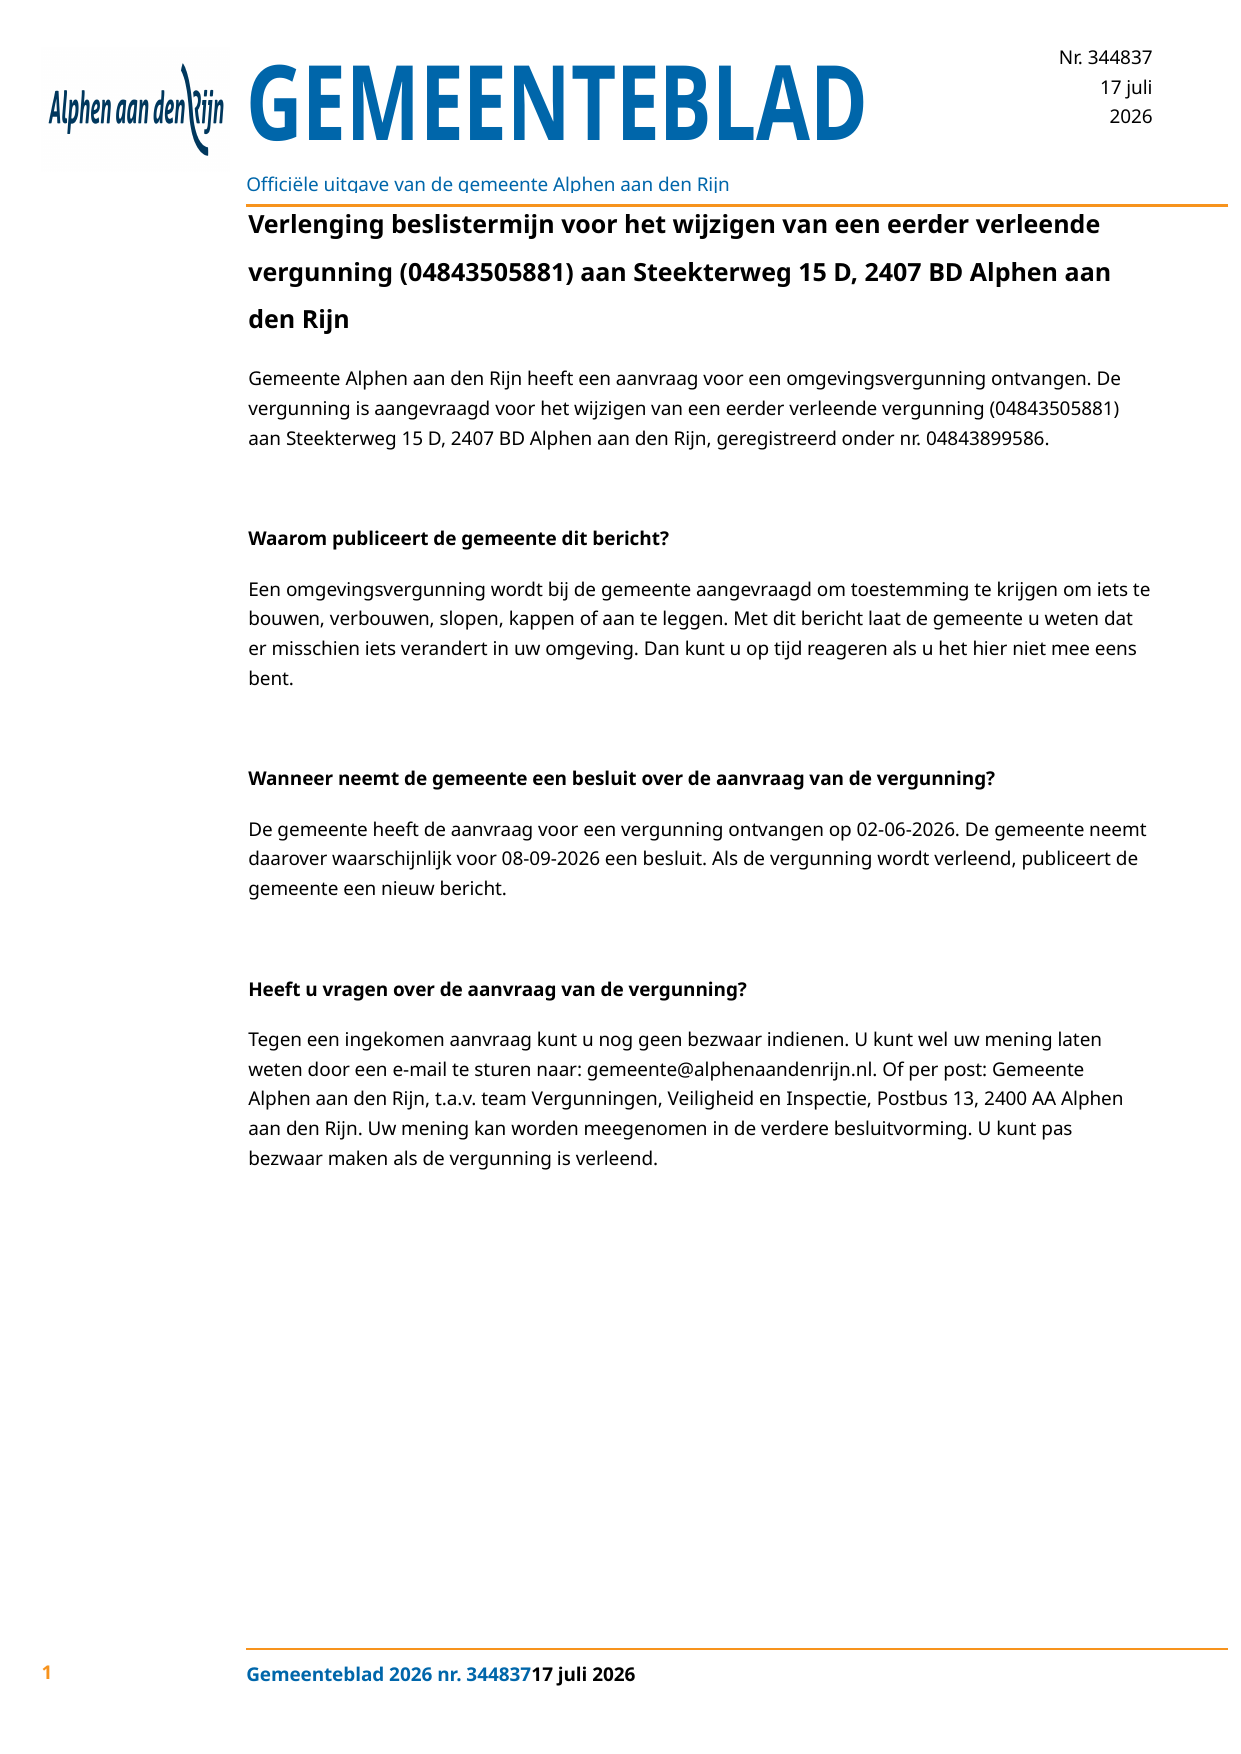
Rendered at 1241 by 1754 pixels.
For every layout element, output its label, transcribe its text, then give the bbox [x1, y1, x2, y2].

text Wanneer neemt de gemeente een besluit over de aanvraag van de vergunning? [248, 766, 1152, 791]
text De gemeente heeft de aanvraag voor een vergunning ontvangen op 02-06-2026. De gemeente neemt daarover waarschijnlijk voor 08-09-2026 een besluit. Als de vergunning wordt verleend, publiceert de gemeente een nieuw bericht. [248, 816, 1152, 901]
text Tegen een ingekomen aanvraag kunt u nog geen bezwaar indienen. U kunt wel uw mening laten weten door een e-mail te sturen naar: gemeente@alphenaandenrijn.nl. Of per post: Gemeente Alphen aan den Rijn, t.a.v. team Vergunningen, Veiligheid en Inspectie, Postbus 13, 2400 AA Alphen aan den Rijn. Uw mening kan worden meegenomen in de verdere besluitvorming. U kunt pas bezwaar maken als de vergunning is verleend. [248, 1026, 1152, 1170]
text Waarom publiceert de gemeente dit bericht? [248, 526, 1152, 551]
text Heeft u vragen over de aanvraag van de vergunning? [248, 976, 1152, 1002]
text Verlenging beslistermijn voor het wijzigen van een eerder verleende vergunning (04843505881) aan Steekterweg 15 D, 2407 BD Alphen aan den Rijn [248, 207, 1152, 336]
text Een omgevingsvergunning wordt bij de gemeente aangevraagd om toestemming te krijgen om iets te bouwen, verbouwen, slopen, kappen of aan te leggen. Met dit bericht laat de gemeente u weten dat er misschien iets verandert in uw omgeving. Dan kunt u op tijd reageren als u het hier niet mee eens bent. [248, 576, 1152, 690]
picture [41, 47, 231, 172]
text Gemeente Alphen aan den Rijn heeft een aanvraag voor een omgevingsvergunning ontvangen. De vergunning is aangevraagd voor het wijzigen van een eerder verleende vergunning (04843505881) aan Steekterweg 15 D, 2407 BD Alphen aan den Rijn, geregistreerd onder nr. 04843899586. [248, 366, 1152, 450]
